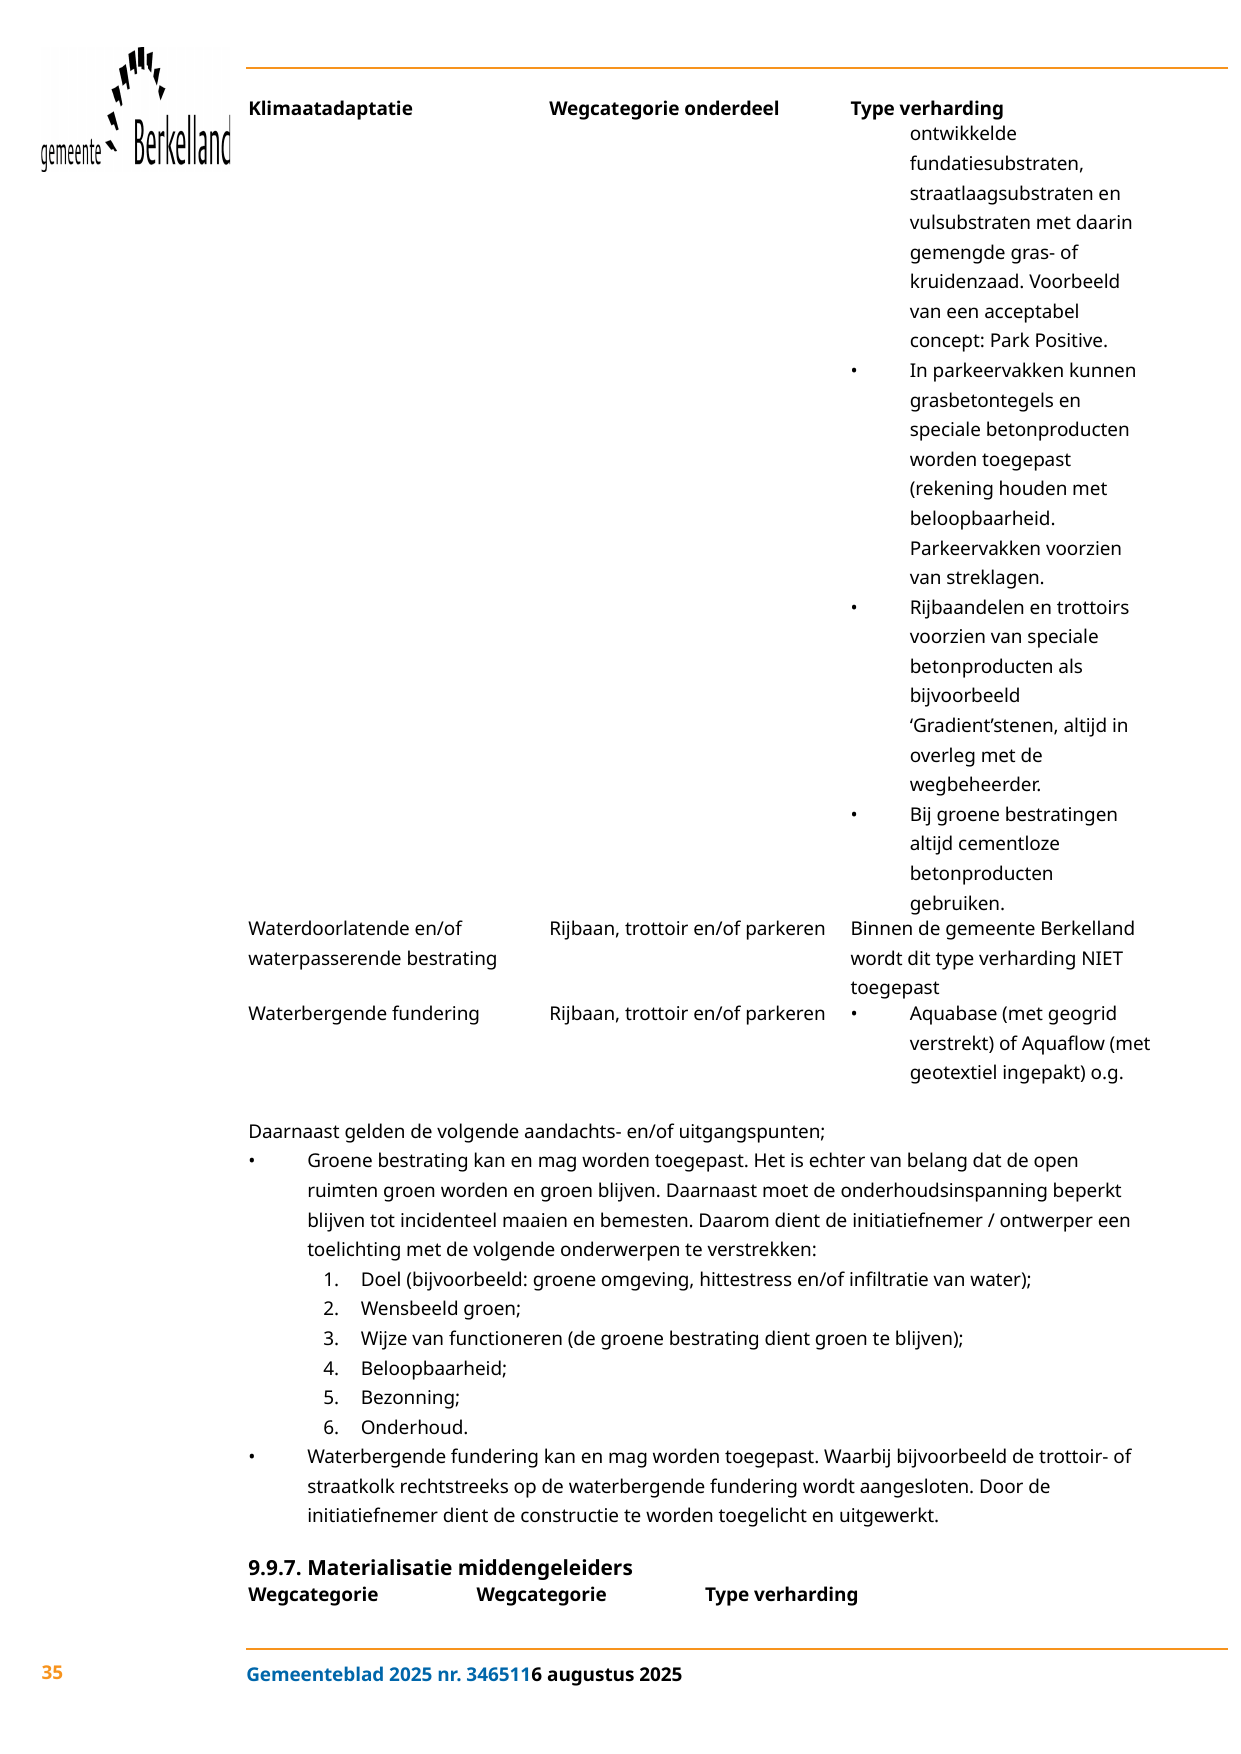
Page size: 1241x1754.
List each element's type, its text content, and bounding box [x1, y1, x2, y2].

table_cell [549, 121, 850, 915]
table_header Wegcategorie [476, 1582, 705, 1607]
table_header Type verharding [705, 1582, 1152, 1607]
table_cell [248, 121, 549, 915]
list Waterbergende fundering kan en mag worden toegepast. Waarbij bijvoorbeeld de trottoir- of straatkolk rechtstreeks op de waterbergende fundering wordt aangesloten. Door de initiatiefnemer dient de constructie te worden toegelicht en uitgewerkt. [248, 1443, 1152, 1528]
table_cell Aquabase (met geogrid verstrekt) of Aquaflow (met geotextiel ingepakt) o.g. [850, 1000, 1152, 1085]
list Onderhoud. [323, 1414, 1152, 1439]
list Wijze van functioneren (de groene bestrating dient groen te blijven); [323, 1325, 1152, 1351]
text Daarnaast gelden de volgende aandachts- en/of uitgangspunten; [248, 1118, 1152, 1144]
table_header Klimaatadaptatie [248, 95, 549, 121]
picture [41, 47, 231, 172]
table_cell Binnen de gemeente Berkelland wordt dit type verharding NIET toegepast [850, 915, 1152, 1000]
list Bezonning; [323, 1384, 1152, 1410]
table_cell Waterbergende fundering [248, 1000, 549, 1085]
table_header Wegcategorie [248, 1582, 476, 1607]
list Wensbeeld groen; [323, 1296, 1152, 1321]
table_cell ontwikkelde fundatiesubstraten, straatlaagsubstraten en vulsubstraten met daarin gemengde gras- of kruidenzaad. Voorbeeld van een acceptabel concept: Park Positive. In parkeervakken kunnen grasbetontegels en speciale betonproducten worden toegepast (rekening houden met beloopbaarheid. Parkeervakken voorzien van streklagen. Rijbaandelen en trottoirs voorzien van speciale betonproducten als bijvoorbeeld ‘Gradient’stenen, altijd in overleg met de wegbeheerder. Bij groene bestratingen altijd cementloze betonproducten gebruiken. [850, 121, 1152, 915]
table_cell Rijbaan, trottoir en/of parkeren [549, 1000, 850, 1085]
list Groene bestrating kan en mag worden toegepast. Het is echter van belang dat de open ruimten groen worden en groen blijven. Daarnaast moet de onderhoudsinspanning beperkt blijven tot incidenteel maaien en bemesten. Daarom dient de initiatiefnemer / ontwerper een toelichting met de volgende onderwerpen te verstrekken: [248, 1148, 1152, 1262]
list Beloopbaarheid; [323, 1355, 1152, 1380]
table_header Type verharding [850, 95, 1152, 121]
list Doel (bijvoorbeeld: groene omgeving, hittestress en/of infiltratie van water); [323, 1266, 1152, 1292]
table_cell Rijbaan, trottoir en/of parkeren [549, 915, 850, 1000]
text 9.9.7. Materialisatie middengeleiders [248, 1553, 1152, 1581]
table_header Wegcategorie onderdeel [549, 95, 850, 121]
table_cell Waterdoorlatende en/of waterpasserende bestrating [248, 915, 549, 1000]
